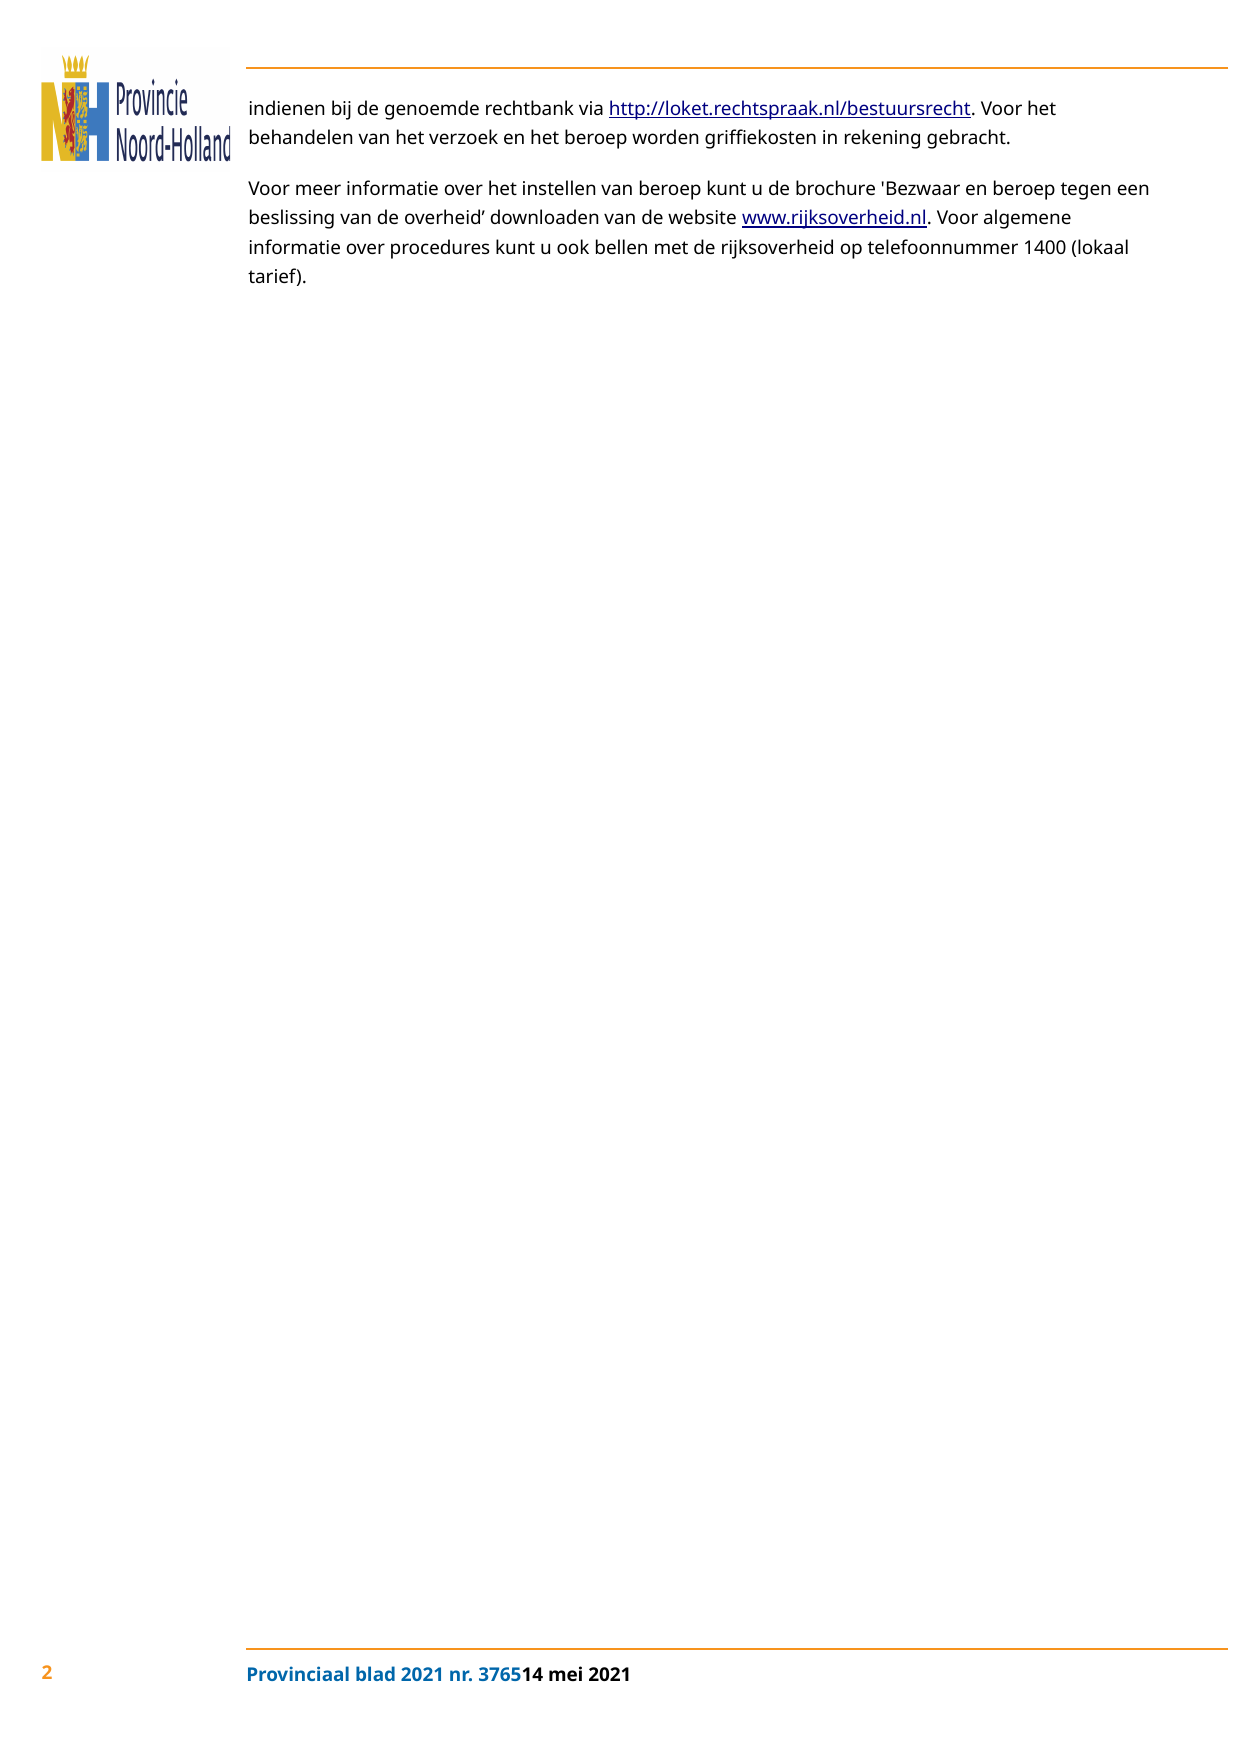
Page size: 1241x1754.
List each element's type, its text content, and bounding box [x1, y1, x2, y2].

text indienen bij de genoemde rechtbank via http://loket.rechtspraak.nl/bestuursrecht. Voor het behandelen van het verzoek en het beroep worden griffiekosten in rekening gebracht. [248, 95, 1152, 150]
text Voor meer informatie over het instellen van beroep kunt u de brochure 'Bezwaar en beroep tegen een beslissing van de overheid’ downloaden van de website www.rijksoverheid.nl. Voor algemene informatie over procedures kunt u ook bellen met de rijksoverheid op telefoonnummer 1400 (lokaal tarief). [248, 175, 1152, 289]
picture [41, 47, 231, 172]
